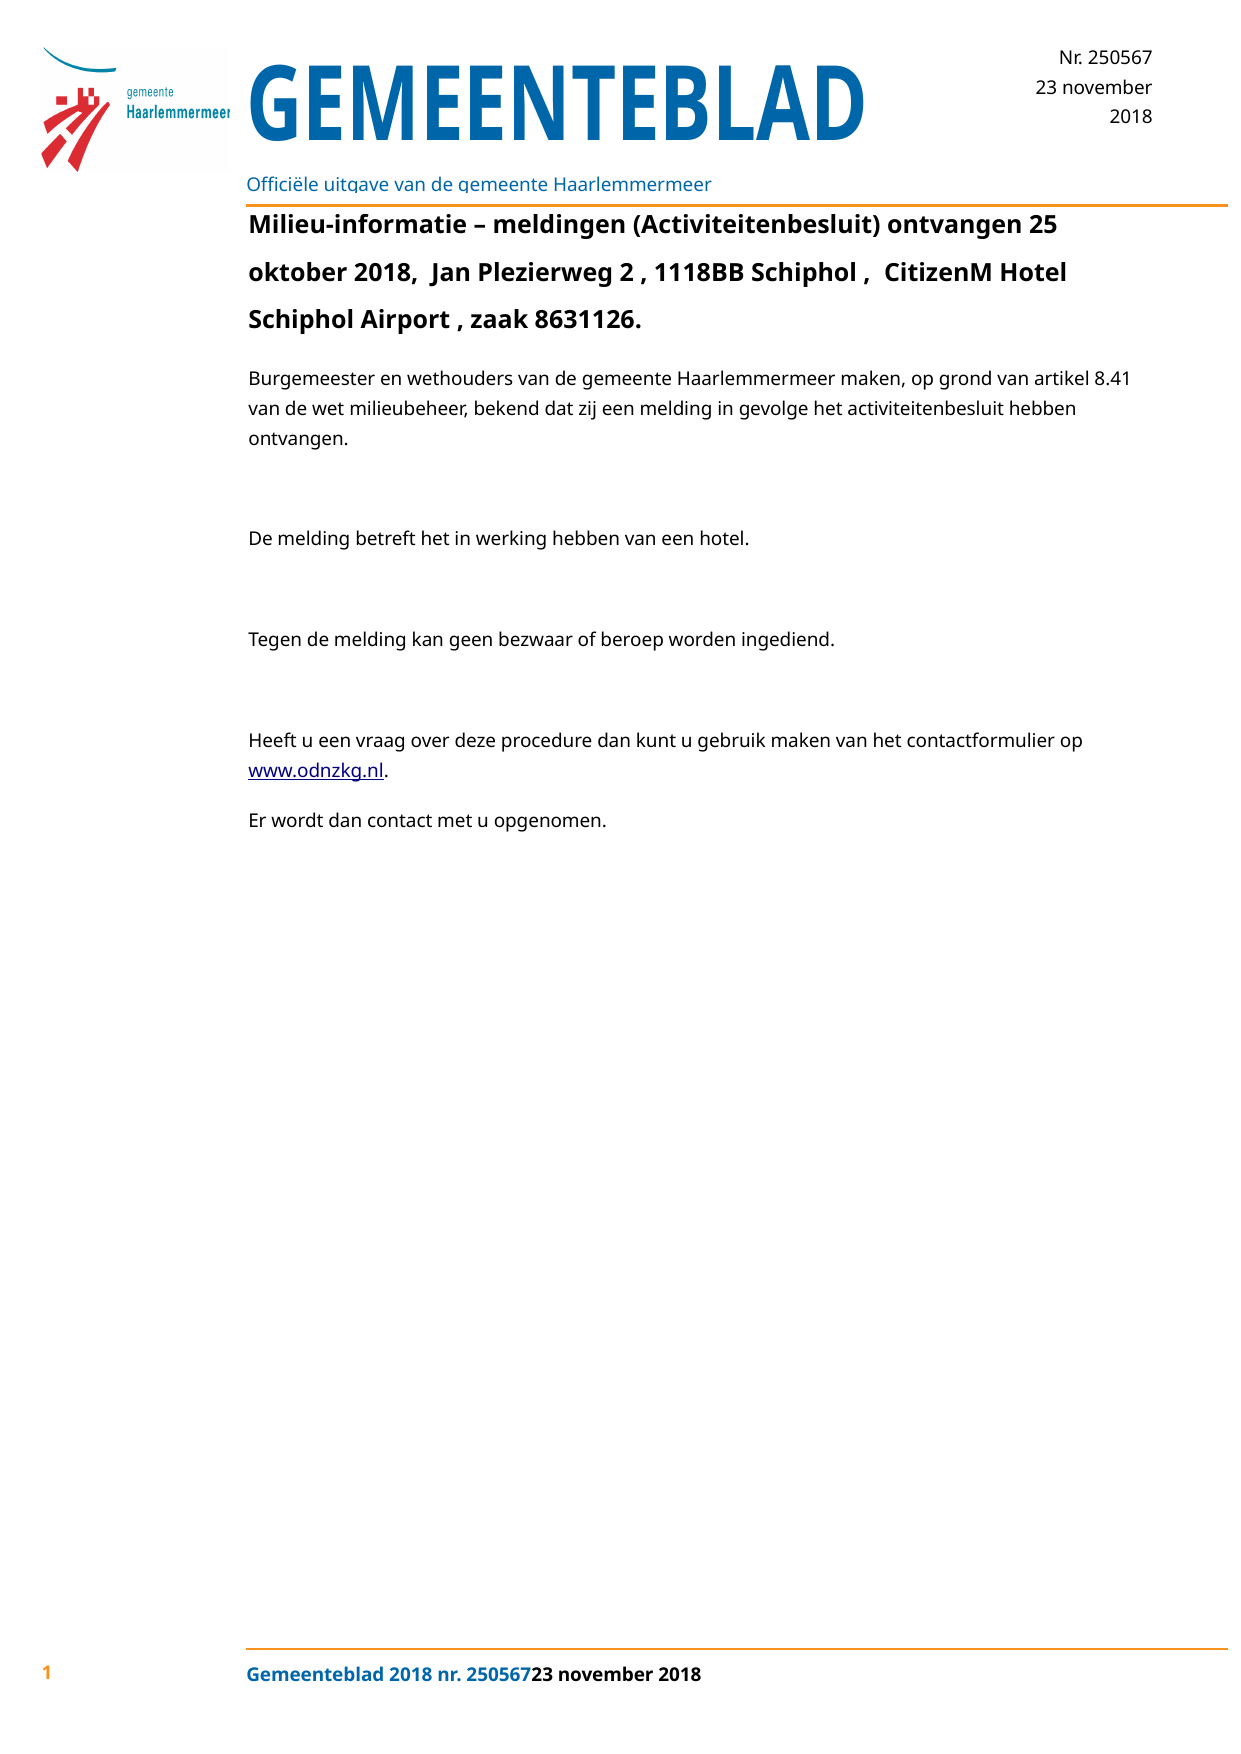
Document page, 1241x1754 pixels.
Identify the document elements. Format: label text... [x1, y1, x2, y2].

picture [41, 47, 231, 172]
text De melding betreft het in werking hebben van een hotel. [248, 526, 1152, 551]
text Er wordt dan contact met u opgenomen. [248, 807, 1152, 833]
text Milieu-informatie – meldingen (Activiteitenbesluit) ontvangen 25 oktober 2018, Jan Plezierweg 2 , 1118BB Schiphol , CitizenM Hotel Schiphol Airport , zaak 8631126. [248, 207, 1152, 336]
text Burgemeester en wethouders van de gemeente Haarlemmermeer maken, op grond van artikel 8.41 van de wet milieubeheer, bekend dat zij een melding in gevolge het activiteitenbesluit hebben ontvangen. [248, 366, 1152, 450]
text Tegen de melding kan geen bezwaar of beroep worden ingediend. [248, 626, 1152, 652]
text Heeft u een vraag over deze procedure dan kunt u gebruik maken van het contactformulier op www.odnzkg.nl. [248, 727, 1152, 782]
